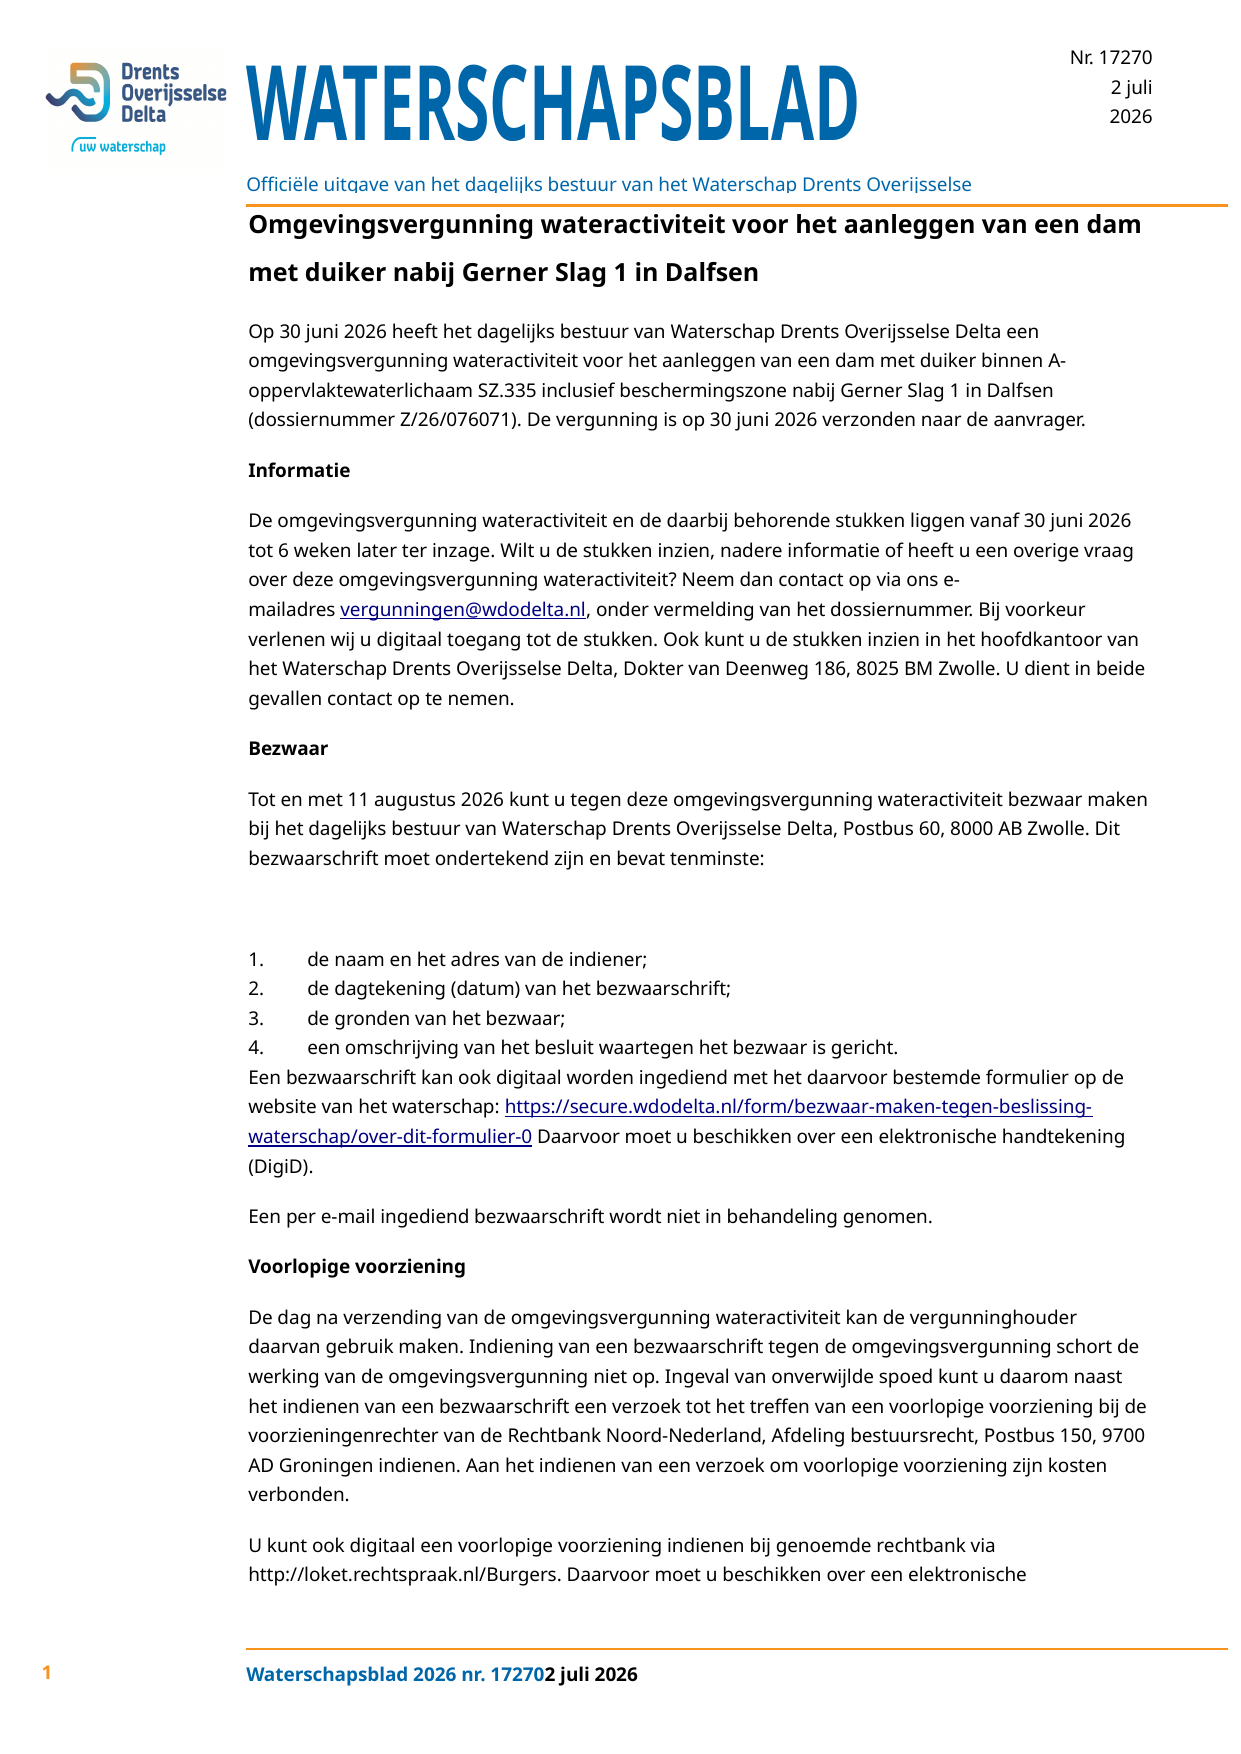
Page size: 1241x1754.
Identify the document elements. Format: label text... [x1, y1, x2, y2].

text Bezwaar [248, 735, 1152, 761]
list de gronden van het bezwaar; [248, 1005, 1152, 1031]
text De dag na verzending van de omgevingsvergunning wateractiviteit kan de vergunninghouder daarvan gebruik maken. Indiening van een bezwaarschrift tegen de omgevingsvergunning schort de werking van de omgevingsvergunning niet op. Ingeval van onverwijlde spoed kunt u daarom naast het indienen van een bezwaarschrift een verzoek tot het treffen van een voorlopige voorziening bij de voorzieningenrechter van de Rechtbank Noord-Nederland, Afdeling bestuursrecht, Postbus 150, 9700 AD Groningen indienen. Aan het indienen van een verzoek om voorlopige voorziening zijn kosten verbonden. [248, 1304, 1152, 1507]
text Een bezwaarschrift kan ook digitaal worden ingediend met het daarvoor bestemde formulier op de website van het waterschap: https://secure.wdodelta.nl/form/bezwaar-maken-tegen-beslissing-waterschap/over-dit-formulier-0 Daarvoor moet u beschikken over een elektronische handtekening (DigiD). [248, 1064, 1152, 1179]
text Informatie [248, 457, 1152, 483]
list een omschrijving van het besluit waartegen het bezwaar is gericht. [248, 1034, 1152, 1060]
text Tot en met 11 augustus 2026 kunt u tegen deze omgevingsvergunning wateractiviteit bezwaar maken bij het dagelijks bestuur van Waterschap Drents Overijsselse Delta, Postbus 60, 8000 AB Zwolle. Dit bezwaarschrift moet ondertekend zijn en bevat tenminste: [248, 786, 1152, 871]
text Op 30 juni 2026 heeft het dagelijks bestuur van Waterschap Drents Overijsselse Delta een omgevingsvergunning wateractiviteit voor het aanleggen van een dam met duiker binnen A-oppervlaktewaterlichaam SZ.335 inclusief beschermingszone nabij Gerner Slag 1 in Dalfsen (dossiernummer Z/26/076071). De vergunning is op 30 juni 2026 verzonden naar de aanvrager. [248, 318, 1152, 432]
list de dagtekening (datum) van het bezwaarschrift; [248, 975, 1152, 1001]
text Een per e-mail ingediend bezwaarschrift wordt niet in behandeling genomen. [248, 1203, 1152, 1229]
text Voorlopige voorziening [248, 1254, 1152, 1279]
text Omgevingsvergunning wateractiviteit voor het aanleggen van een dam met duiker nabij Gerner Slag 1 in Dalfsen [248, 207, 1152, 288]
text U kunt ook digitaal een voorlopige voorziening indienen bij genoemde rechtbank via http://loket.rechtspraak.nl/Burgers. Daarvoor moet u beschikken over een elektronische [248, 1532, 1152, 1587]
picture [41, 47, 231, 172]
text De omgevingsvergunning wateractiviteit en de daarbij behorende stukken liggen vanaf 30 juni 2026 tot 6 weken later ter inzage. Wilt u de stukken inzien, nadere informatie of heeft u een overige vraag over deze omgevingsvergunning wateractiviteit? Neem dan contact op via ons e-mailadres vergunningen@wdodelta.nl, onder vermelding van het dossiernummer. Bij voorkeur verlenen wij u digitaal toegang tot de stukken. Ook kunt u de stukken inzien in het hoofdkantoor van het Waterschap Drents Overijsselse Delta, Dokter van Deenweg 186, 8025 BM Zwolle. U dient in beide gevallen contact op te nemen. [248, 507, 1152, 711]
list de naam en het adres van de indiener; [248, 946, 1152, 972]
